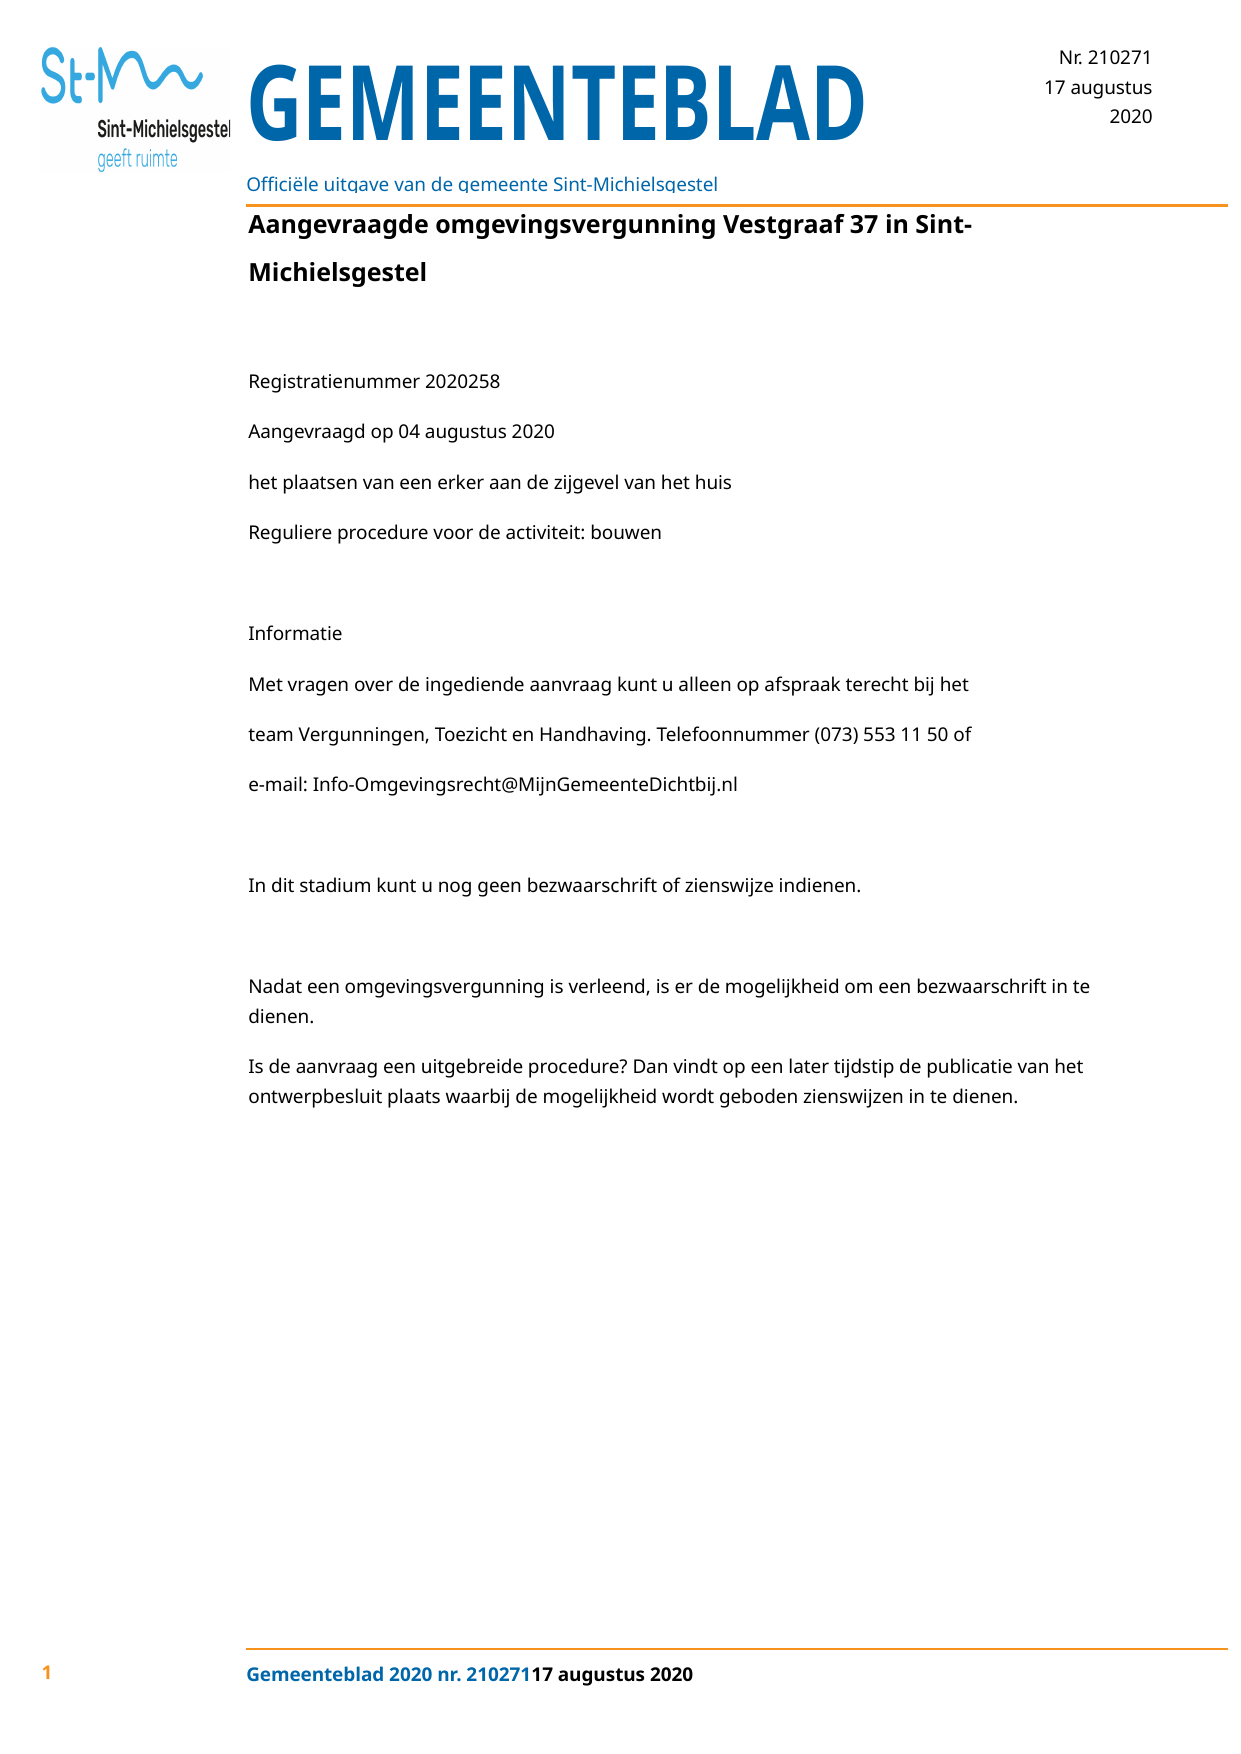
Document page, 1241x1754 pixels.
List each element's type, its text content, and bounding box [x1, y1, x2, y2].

text Aangevraagde omgevingsvergunning Vestgraaf 37 in Sint-Michielsgestel [248, 207, 1152, 288]
text Met vragen over de ingediende aanvraag kunt u alleen op afspraak terecht bij het [248, 671, 1152, 697]
text Aangevraagd op 04 augustus 2020 [248, 419, 1152, 444]
text Registratienummer 2020258 [248, 368, 1152, 394]
text Reguliere procedure voor de activiteit: bouwen [248, 519, 1152, 545]
text e-mail: Info-Omgevingsrecht@MijnGemeenteDichtbij.nl [248, 772, 1152, 797]
text team Vergunningen, Toezicht en Handhaving. Telefoonnummer (073) 553 11 50 of [248, 721, 1152, 747]
text Informatie [248, 620, 1152, 646]
picture [41, 47, 231, 172]
text het plaatsen van een erker aan de zijgevel van het huis [248, 469, 1152, 495]
text Is de aanvraag een uitgebreide procedure? Dan vindt op een later tijdstip de publicatie van het ontwerpbesluit plaats waarbij de mogelijkheid wordt geboden zienswijzen in te dienen. [248, 1053, 1152, 1109]
text Nadat een omgevingsvergunning is verleend, is er de mogelijkheid om een bezwaarschrift in te dienen. [248, 973, 1152, 1029]
text In dit stadium kunt u nog geen bezwaarschrift of zienswijze indienen. [248, 872, 1152, 898]
